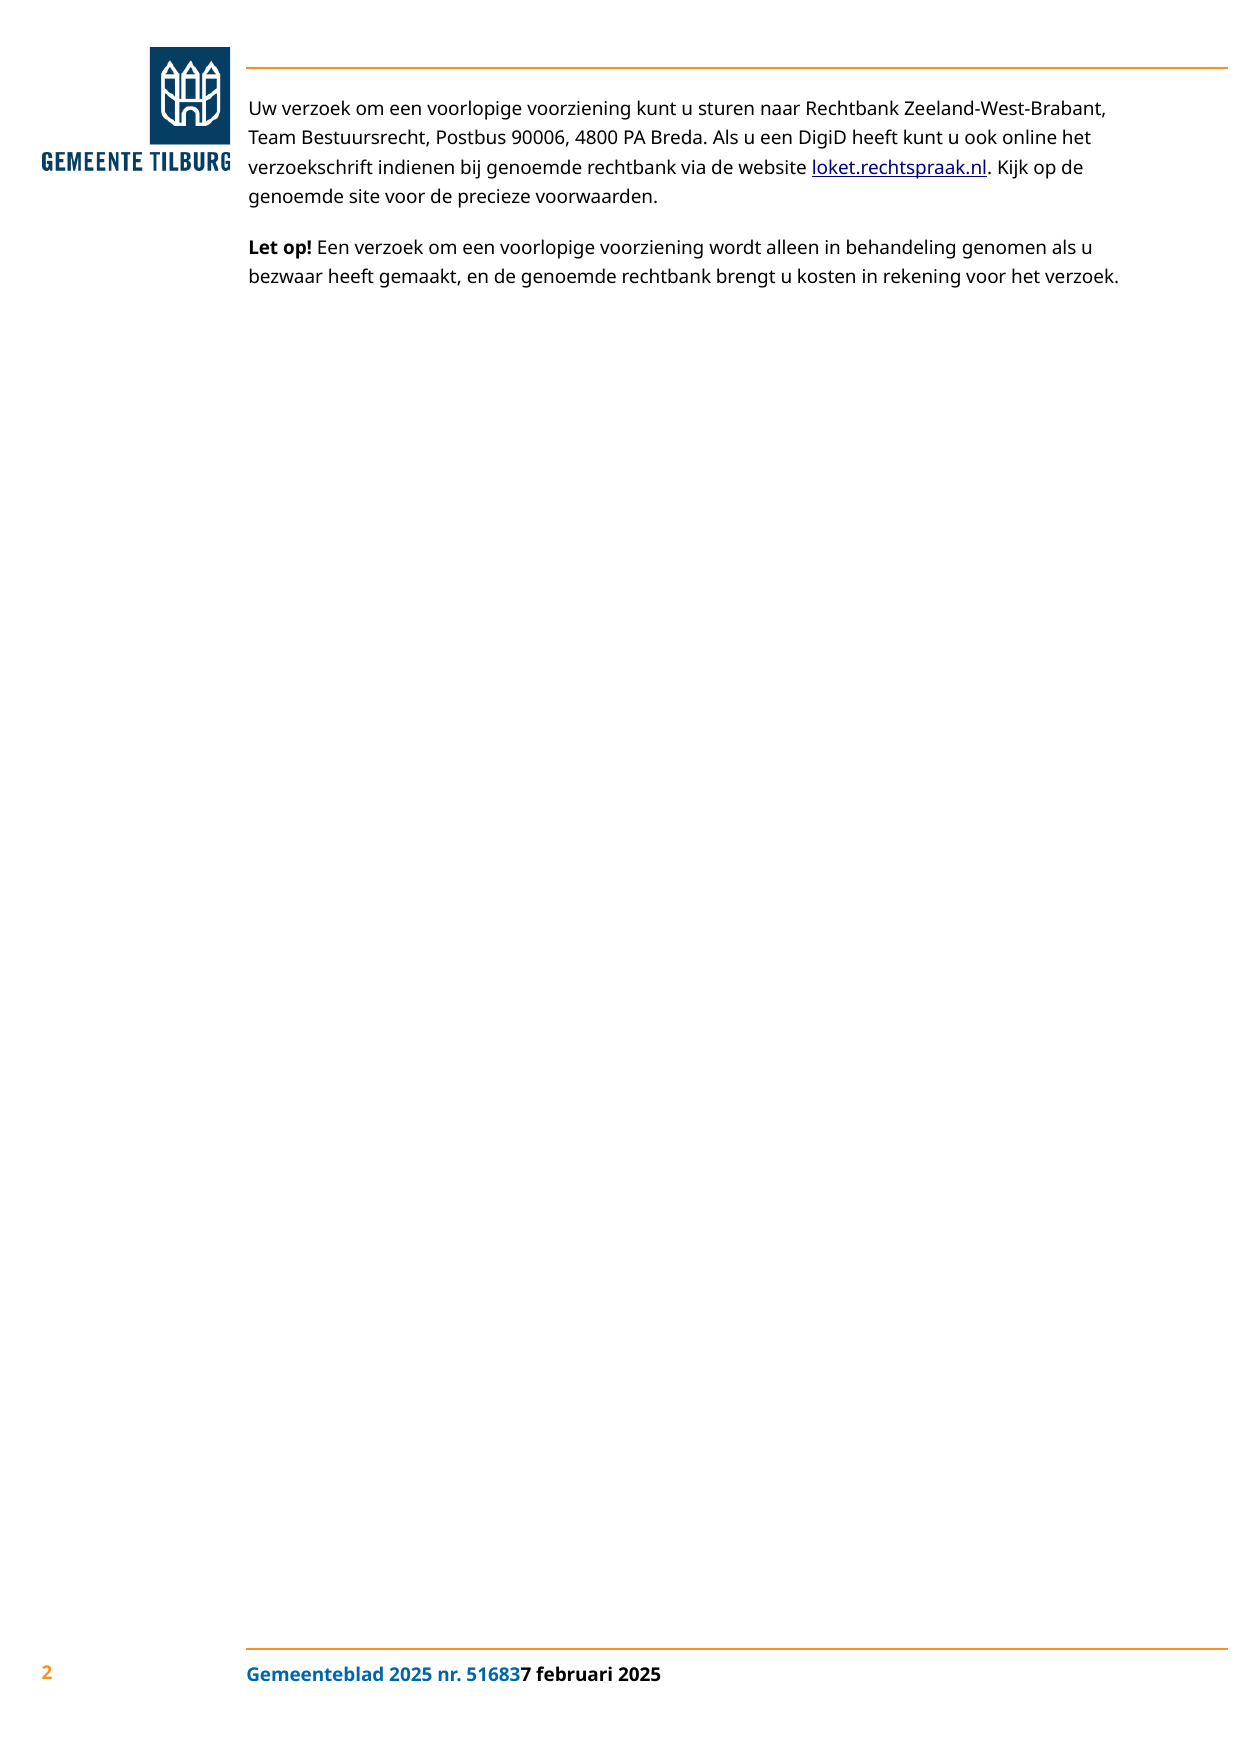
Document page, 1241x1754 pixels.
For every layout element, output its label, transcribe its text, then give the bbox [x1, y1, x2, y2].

text Let op! Een verzoek om een voorlopige voorziening wordt alleen in behandeling genomen als u bezwaar heeft gemaakt, en de genoemde rechtbank brengt u kosten in rekening voor het verzoek. [248, 234, 1152, 289]
picture [41, 47, 231, 172]
text Uw verzoek om een voorlopige voorziening kunt u sturen naar Rechtbank Zeeland-West-Brabant, Team Bestuursrecht, Postbus 90006, 4800 PA Breda. Als u een DigiD heeft kunt u ook online het verzoekschrift indienen bij genoemde rechtbank via de website loket.rechtspraak.nl. Kijk op de genoemde site voor de precieze voorwaarden. [248, 95, 1152, 209]
